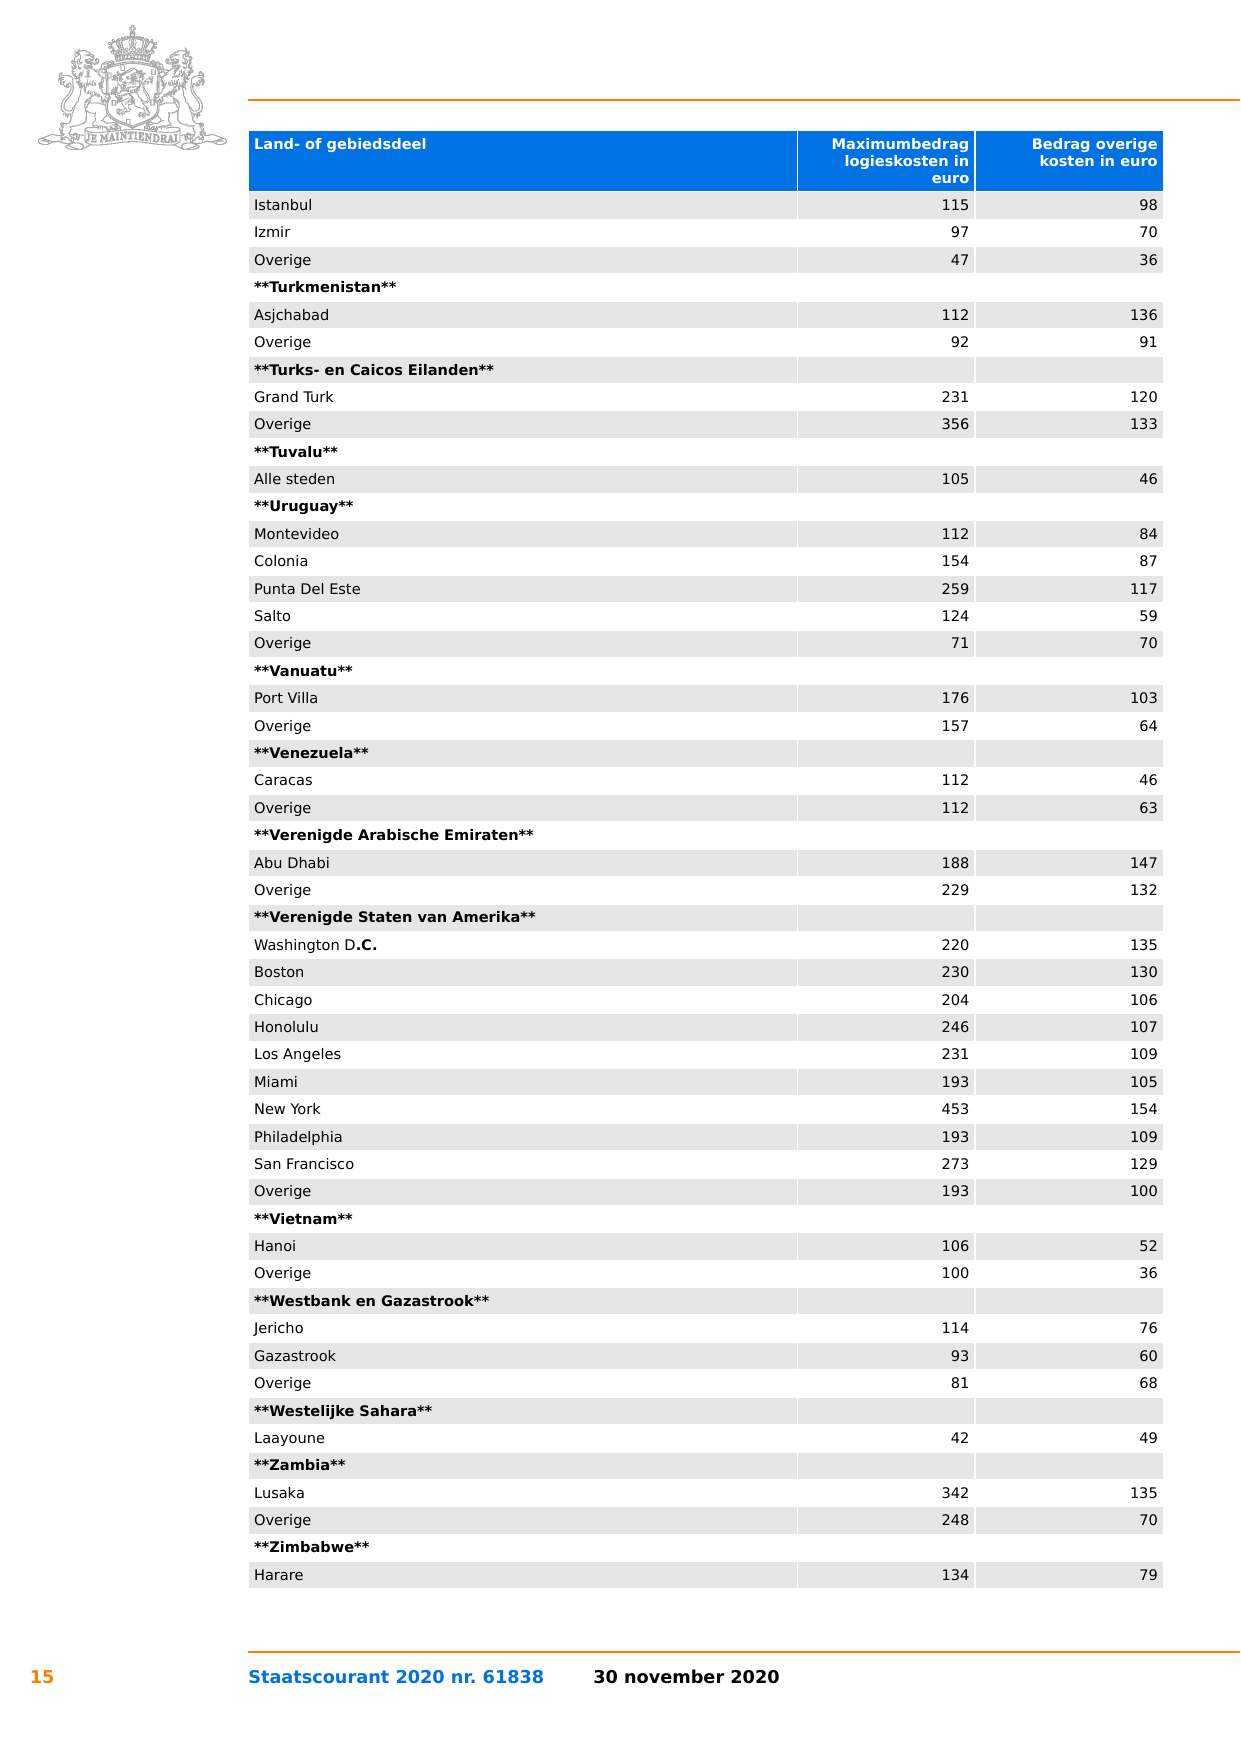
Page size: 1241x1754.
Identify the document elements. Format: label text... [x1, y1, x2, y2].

table_cell [976, 1535, 1163, 1561]
table_cell 259 [798, 576, 974, 602]
table_cell 100 [798, 1261, 974, 1287]
table_cell 81 [798, 1370, 974, 1397]
table_cell 91 [976, 329, 1163, 356]
table_cell Salto [249, 603, 797, 629]
table_cell 124 [798, 603, 974, 629]
table_cell 154 [976, 1096, 1163, 1123]
table_cell 154 [798, 549, 974, 575]
table_cell [976, 494, 1163, 520]
table_cell 105 [976, 1069, 1163, 1095]
table_cell 120 [976, 384, 1163, 410]
table_cell [798, 275, 974, 301]
table_cell 106 [976, 987, 1163, 1013]
table_cell 71 [798, 631, 974, 657]
table_cell Overige [249, 795, 797, 821]
table_cell 42 [798, 1425, 974, 1451]
table_cell Harare [249, 1562, 797, 1588]
table_cell 220 [798, 932, 974, 958]
table_cell Philadelphia [249, 1124, 797, 1150]
table_cell 204 [798, 987, 974, 1013]
table_cell 229 [798, 877, 974, 903]
table_cell Overige [249, 247, 797, 273]
table_cell Hanoi [249, 1233, 797, 1260]
table_cell 230 [798, 959, 974, 986]
table_cell 60 [976, 1343, 1163, 1369]
table_cell 76 [976, 1316, 1163, 1342]
table_cell 176 [798, 685, 974, 712]
table_cell **Turks- en Caicos Eilanden** [249, 357, 797, 383]
table_cell 105 [798, 466, 974, 493]
table_cell [976, 1206, 1163, 1232]
table_cell Punta Del Este [249, 576, 797, 602]
table_cell 356 [798, 411, 974, 438]
table_cell New York [249, 1096, 797, 1123]
table_cell [798, 1398, 974, 1424]
table_cell 52 [976, 1233, 1163, 1260]
table_cell Overige [249, 329, 797, 356]
table_cell 130 [976, 959, 1163, 986]
table_cell 136 [976, 302, 1163, 328]
table_header Maximumbedrag logieskosten in euro [798, 131, 974, 191]
table_cell 49 [976, 1425, 1163, 1451]
table_cell **Verenigde Arabische Emiraten** [249, 823, 797, 849]
table_cell 106 [798, 1233, 974, 1260]
table_cell 248 [798, 1507, 974, 1534]
table_cell 70 [976, 220, 1163, 246]
table_cell Gazastrook [249, 1343, 797, 1369]
table_cell **Turkmenistan** [249, 275, 797, 301]
table_cell 129 [976, 1151, 1163, 1177]
table_cell Overige [249, 877, 797, 903]
table_cell 273 [798, 1151, 974, 1177]
table_cell 47 [798, 247, 974, 273]
table_cell [976, 1288, 1163, 1314]
table_cell [976, 905, 1163, 931]
table_cell 135 [976, 1480, 1163, 1506]
table_cell 97 [798, 220, 974, 246]
table_cell 46 [976, 768, 1163, 794]
table_cell 246 [798, 1014, 974, 1041]
table_cell 132 [976, 877, 1163, 903]
table_cell [976, 658, 1163, 684]
table_cell 112 [798, 768, 974, 794]
table_cell Izmir [249, 220, 797, 246]
table_cell Caracas [249, 768, 797, 794]
table_cell [798, 1288, 974, 1314]
table_cell Overige [249, 411, 797, 438]
table_cell [976, 439, 1163, 465]
table_cell **Tuvalu** [249, 439, 797, 465]
table_cell Overige [249, 1261, 797, 1287]
table_cell Miami [249, 1069, 797, 1095]
table_cell **Uruguay** [249, 494, 797, 520]
table_cell 70 [976, 1507, 1163, 1534]
table_cell [798, 1453, 974, 1479]
table_cell Overige [249, 1370, 797, 1397]
table_cell [798, 658, 974, 684]
table_cell 231 [798, 384, 974, 410]
table_cell 193 [798, 1179, 974, 1205]
table_cell Overige [249, 631, 797, 657]
table_cell [798, 740, 974, 767]
table_cell 98 [976, 192, 1163, 219]
table_cell 453 [798, 1096, 974, 1123]
table_cell 135 [976, 932, 1163, 958]
table_cell **Zimbabwe** [249, 1535, 797, 1561]
table_cell 36 [976, 1261, 1163, 1287]
table_cell [976, 1453, 1163, 1479]
table_cell 59 [976, 603, 1163, 629]
table_cell [976, 275, 1163, 301]
table_cell 193 [798, 1124, 974, 1150]
table_cell [976, 357, 1163, 383]
table_cell 84 [976, 521, 1163, 547]
table_cell 46 [976, 466, 1163, 493]
table_cell **Vietnam** [249, 1206, 797, 1232]
table_cell **Westbank en Gazastrook** [249, 1288, 797, 1314]
table_cell 147 [976, 850, 1163, 876]
table_cell 109 [976, 1042, 1163, 1068]
table_cell Honolulu [249, 1014, 797, 1041]
table_cell Laayoune [249, 1425, 797, 1451]
table_cell 79 [976, 1562, 1163, 1588]
table_cell Abu Dhabi [249, 850, 797, 876]
table_cell 93 [798, 1343, 974, 1369]
table_cell [798, 494, 974, 520]
table_cell **Verenigde Staten van Amerika** [249, 905, 797, 931]
table_cell Port Villa [249, 685, 797, 712]
table_cell 103 [976, 685, 1163, 712]
table_cell 112 [798, 795, 974, 821]
table_cell 117 [976, 576, 1163, 602]
table_cell Overige [249, 1507, 797, 1534]
table_cell [798, 823, 974, 849]
table_cell 100 [976, 1179, 1163, 1205]
table_cell 112 [798, 521, 974, 547]
table_cell 134 [798, 1562, 974, 1588]
table_cell 133 [976, 411, 1163, 438]
table_cell Grand Turk [249, 384, 797, 410]
table_header Land- of gebiedsdeel [249, 131, 797, 191]
table_cell 87 [976, 549, 1163, 575]
table_cell Overige [249, 713, 797, 739]
table_cell Overige [249, 1179, 797, 1205]
table_cell Montevideo [249, 521, 797, 547]
table_cell 63 [976, 795, 1163, 821]
table_cell 188 [798, 850, 974, 876]
table_header Bedrag overige kosten in euro [976, 131, 1163, 191]
table_cell 115 [798, 192, 974, 219]
table_cell 64 [976, 713, 1163, 739]
table_cell Istanbul [249, 192, 797, 219]
table_cell Asjchabad [249, 302, 797, 328]
table_cell 92 [798, 329, 974, 356]
table_cell [798, 1206, 974, 1232]
table_cell San Francisco [249, 1151, 797, 1177]
table_cell [798, 439, 974, 465]
table_cell Alle steden [249, 466, 797, 493]
table_cell **Venezuela** [249, 740, 797, 767]
table_cell Jericho [249, 1316, 797, 1342]
table_cell [798, 905, 974, 931]
table_cell Los Angeles [249, 1042, 797, 1068]
table_cell [798, 357, 974, 383]
table_cell [798, 1535, 974, 1561]
table_cell 193 [798, 1069, 974, 1095]
table_cell 70 [976, 631, 1163, 657]
table_cell 114 [798, 1316, 974, 1342]
table_cell 109 [976, 1124, 1163, 1150]
table_cell **Vanuatu** [249, 658, 797, 684]
table_cell [976, 823, 1163, 849]
picture [38, 25, 227, 150]
table_cell 36 [976, 247, 1163, 273]
table_cell Boston [249, 959, 797, 986]
table_cell Chicago [249, 987, 797, 1013]
table_cell [976, 740, 1163, 767]
table_cell 231 [798, 1042, 974, 1068]
table_cell 107 [976, 1014, 1163, 1041]
table_cell [976, 1398, 1163, 1424]
table_cell 342 [798, 1480, 974, 1506]
table_cell **Zambia** [249, 1453, 797, 1479]
table_cell 112 [798, 302, 974, 328]
table_cell Lusaka [249, 1480, 797, 1506]
table_cell Washington D.C. [249, 932, 797, 958]
table_cell Colonia [249, 549, 797, 575]
table_cell **Westelijke Sahara** [249, 1398, 797, 1424]
table_cell 68 [976, 1370, 1163, 1397]
table_cell 157 [798, 713, 974, 739]
